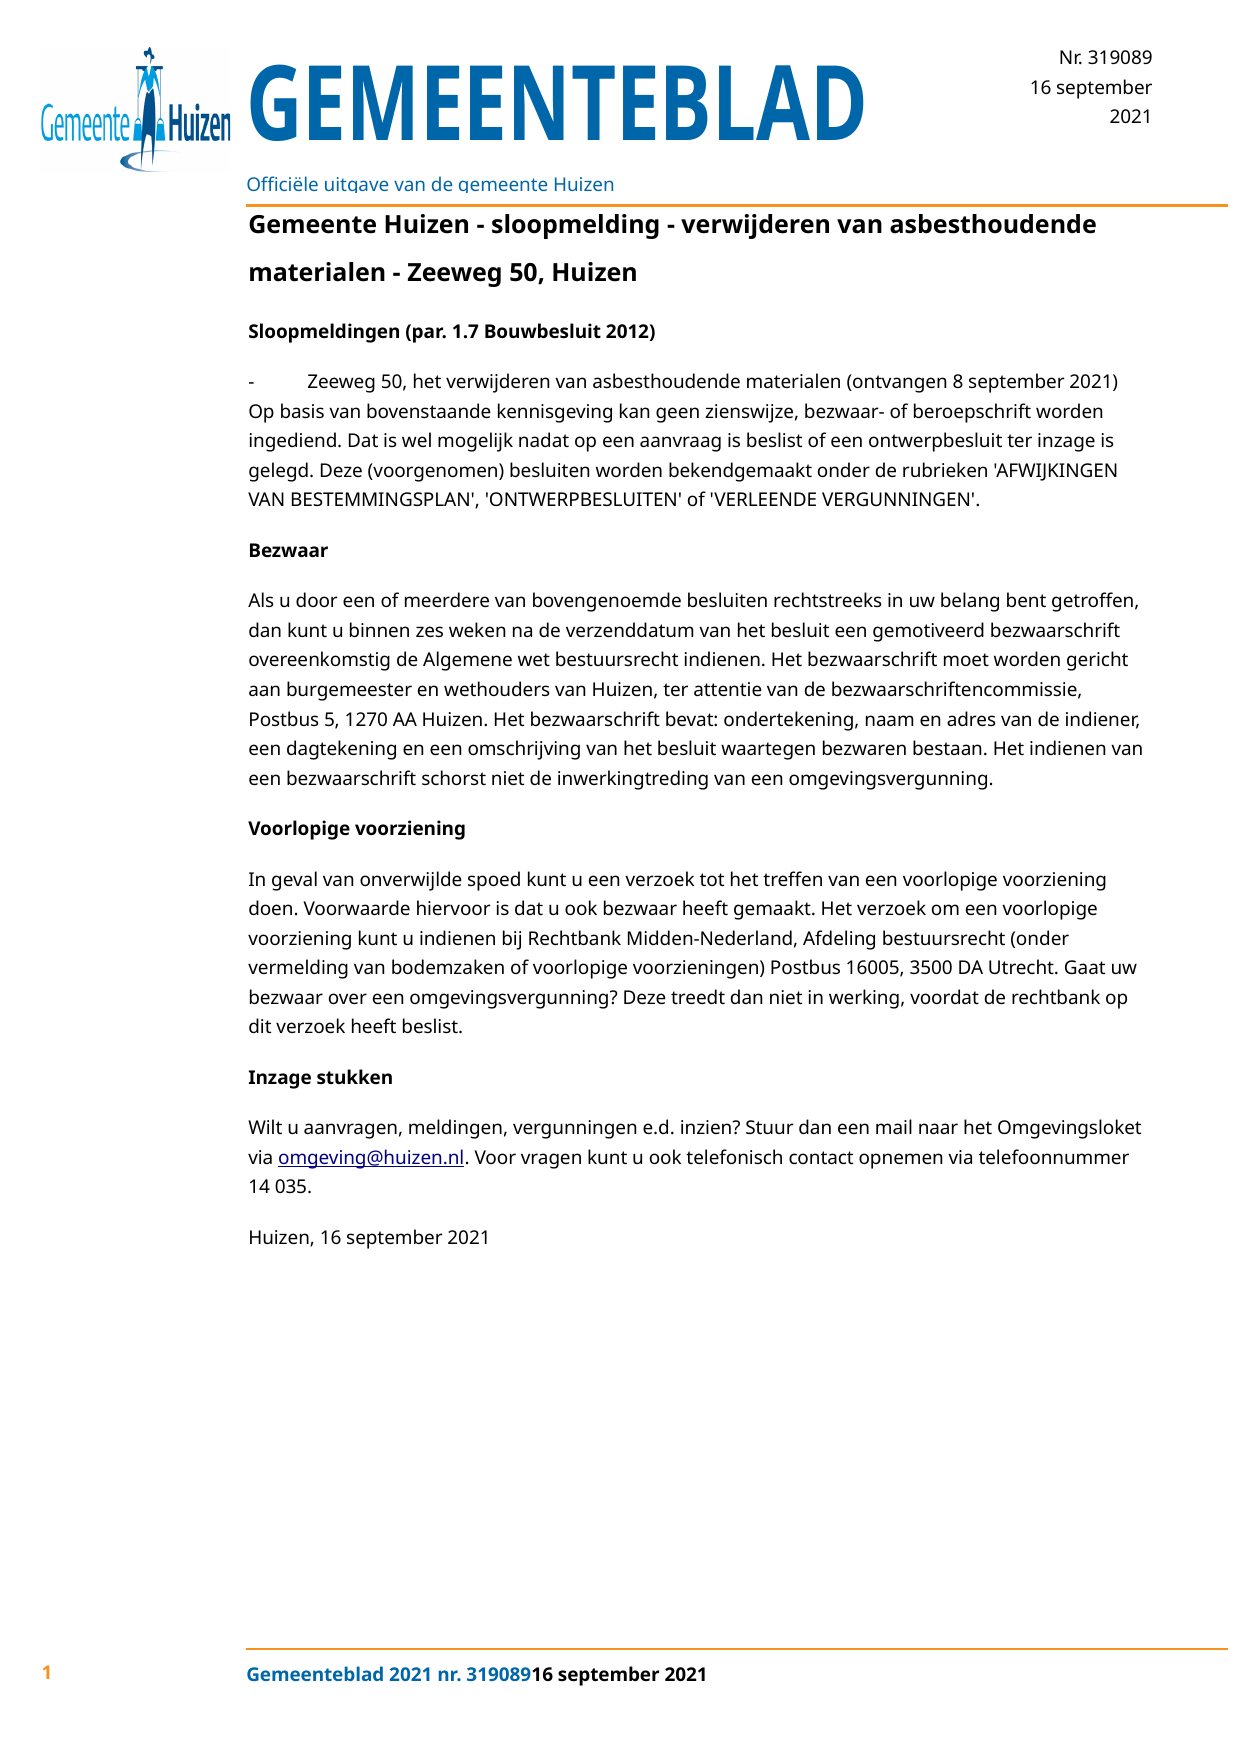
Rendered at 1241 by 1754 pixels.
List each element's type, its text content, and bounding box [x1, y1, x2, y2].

text Bezwaar [248, 537, 1152, 563]
text Wilt u aanvragen, meldingen, vergunningen e.d. inzien? Stuur dan een mail naar het Omgevingsloket via omgeving@huizen.nl. Voor vragen kunt u ook telefonisch contact opnemen via telefoonnummer 14 035. [248, 1114, 1152, 1199]
text Inzage stukken [248, 1064, 1152, 1090]
text Gemeente Huizen - sloopmelding - verwijderen van asbesthoudende materialen - Zeeweg 50, Huizen [248, 207, 1152, 288]
text In geval van onverwijlde spoed kunt u een verzoek tot het treffen van een voorlopige voorziening doen. Voorwaarde hiervoor is dat u ook bezwaar heeft gemaakt. Het verzoek om een voorlopige voorziening kunt u indienen bij Rechtbank Midden-Nederland, Afdeling bestuursrecht (onder vermelding van bodemzaken of voorlopige voorzieningen) Postbus 16005, 3500 DA Utrecht. Gaat uw bezwaar over een omgevingsvergunning? Deze treedt dan niet in werking, voordat de rechtbank op dit verzoek heeft beslist. [248, 866, 1152, 1039]
text Huizen, 16 september 2021 [248, 1224, 1152, 1250]
picture [41, 47, 231, 172]
text Sloopmeldingen (par. 1.7 Bouwbesluit 2012) [248, 318, 1152, 344]
text Als u door een of meerdere van bovengenoemde besluiten rechtstreeks in uw belang bent getroffen, dan kunt u binnen zes weken na de verzenddatum van het besluit een gemotiveerd bezwaarschrift overeenkomstig de Algemene wet bestuursrecht indienen. Het bezwaarschrift moet worden gericht aan burgemeester en wethouders van Huizen, ter attentie van de bezwaarschriftencommissie, Postbus 5, 1270 AA Huizen. Het bezwaarschrift bevat: ondertekening, naam en adres van de indiener, een dagtekening en een omschrijving van het besluit waartegen bezwaren bestaan. Het indienen van een bezwaarschrift schorst niet de inwerkingtreding van een omgevingsvergunning. [248, 587, 1152, 791]
text Voorlopige voorziening [248, 815, 1152, 841]
list Zeeweg 50, het verwijderen van asbesthoudende materialen (ontvangen 8 september 2021) [248, 368, 1152, 394]
text Op basis van bovenstaande kennisgeving kan geen zienswijze, bezwaar- of beroepschrift worden ingediend. Dat is wel mogelijk nadat op een aanvraag is beslist of een ontwerpbesluit ter inzage is gelegd. Deze (voorgenomen) besluiten worden bekendgemaakt onder de rubrieken 'AFWIJKINGEN VAN BESTEMMINGSPLAN', 'ONTWERPBESLUITEN' of 'VERLEENDE VERGUNNINGEN'. [248, 398, 1152, 512]
